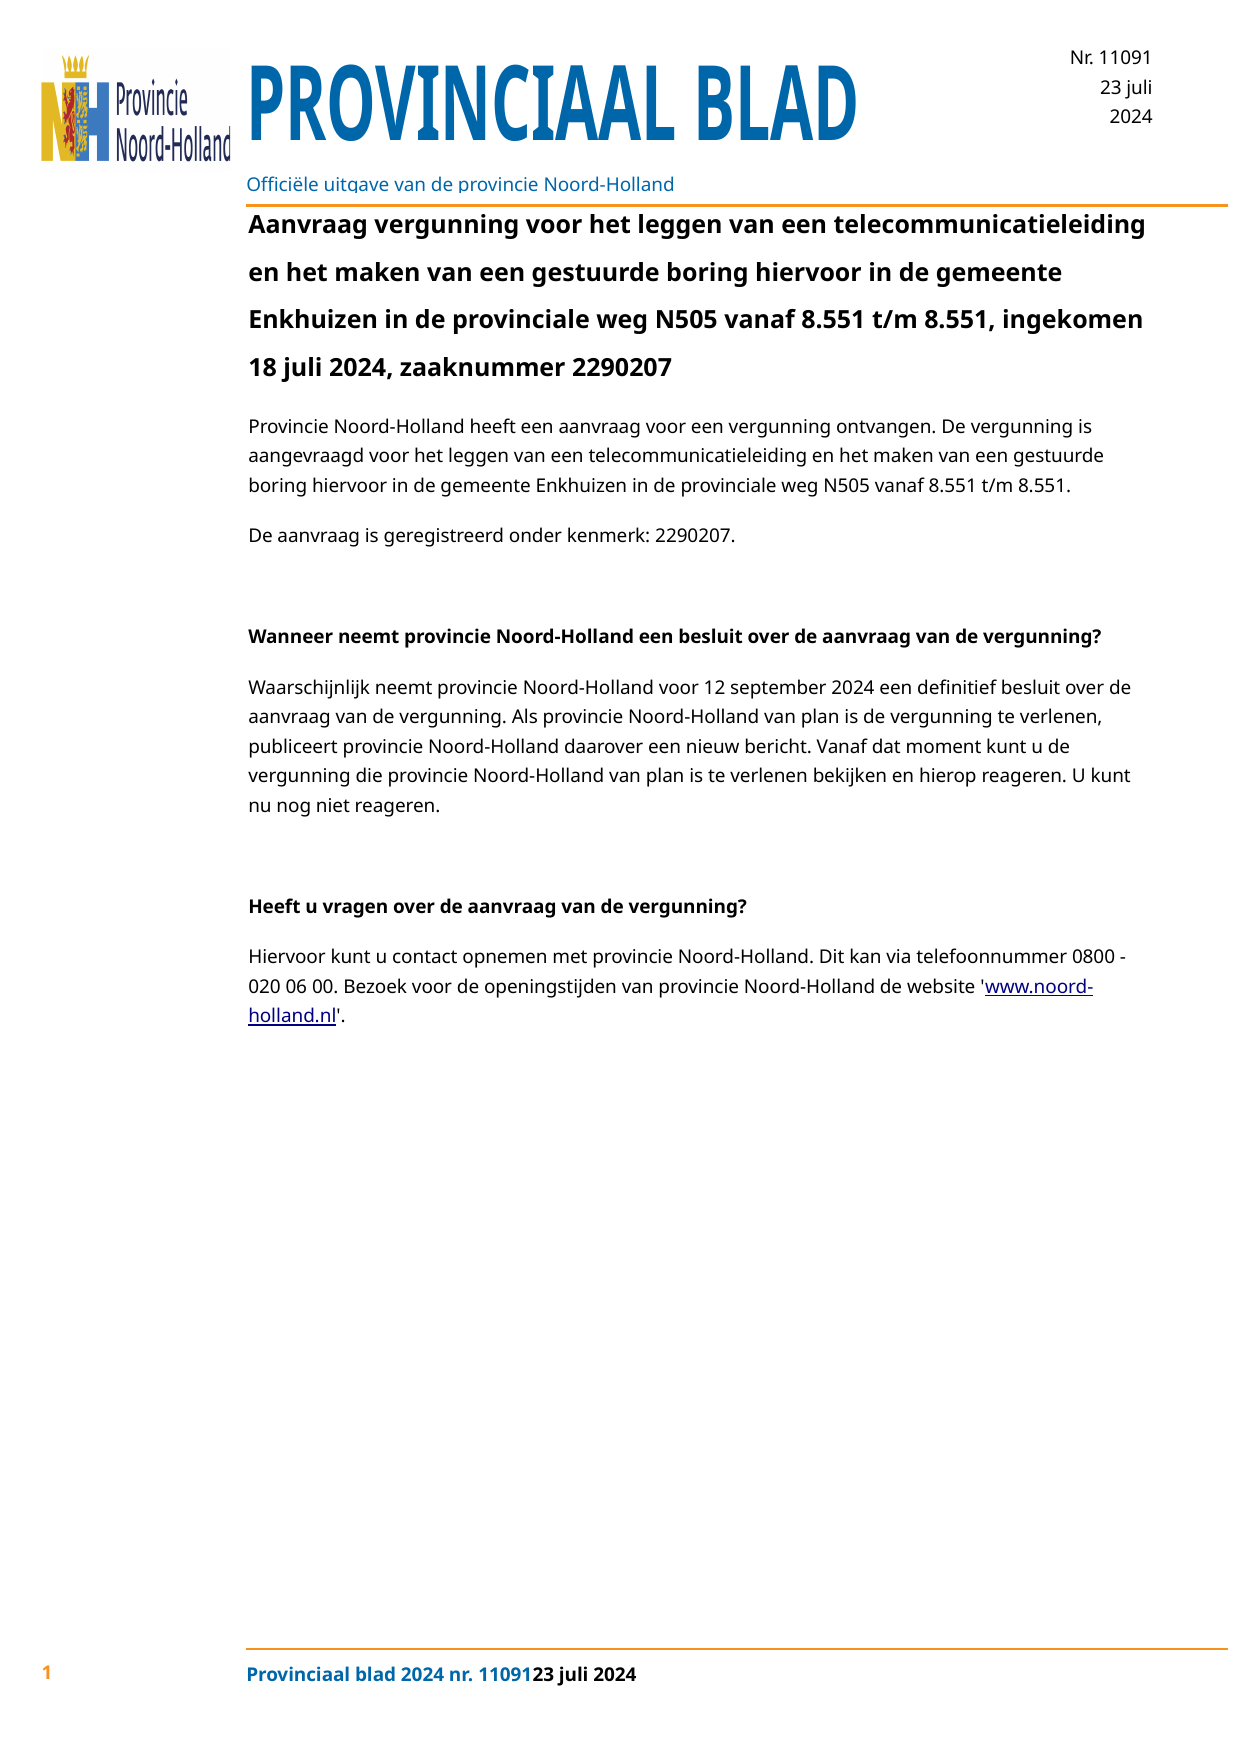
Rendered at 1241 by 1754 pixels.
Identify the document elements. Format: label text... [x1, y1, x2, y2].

text Aanvraag vergunning voor het leggen van een telecommunicatieleiding en het maken van een gestuurde boring hiervoor in de gemeente Enkhuizen in de provinciale weg N505 vanaf 8.551 t/m 8.551, ingekomen 18 juli 2024, zaaknummer 2290207 [248, 207, 1152, 384]
text Wanneer neemt provincie Noord-Holland een besluit over de aanvraag van de vergunning? [248, 623, 1152, 649]
text Hiervoor kunt u contact opnemen met provincie Noord-Holland. Dit kan via telefoonnummer 0800 - 020 06 00. Bezoek voor de openingstijden van provincie Noord-Holland de website 'www.noord-holland.nl'. [248, 943, 1152, 1028]
text De aanvraag is geregistreerd onder kenmerk: 2290207. [248, 523, 1152, 548]
text Heeft u vragen over de aanvraag van de vergunning? [248, 893, 1152, 919]
text Waarschijnlijk neemt provincie Noord-Holland voor 12 september 2024 een definitief besluit over de aanvraag van de vergunning. Als provincie Noord-Holland van plan is de vergunning te verlenen, publiceert provincie Noord-Holland daarover een nieuw bericht. Vanaf dat moment kunt u de vergunning die provincie Noord-Holland van plan is te verlenen bekijken en hierop reageren. U kunt nu nog niet reageren. [248, 674, 1152, 818]
picture [41, 47, 231, 172]
text Provincie Noord-Holland heeft een aanvraag voor een vergunning ontvangen. De vergunning is aangevraagd voor het leggen van een telecommunicatieleiding en het maken van een gestuurde boring hiervoor in de gemeente Enkhuizen in de provinciale weg N505 vanaf 8.551 t/m 8.551. [248, 413, 1152, 498]
